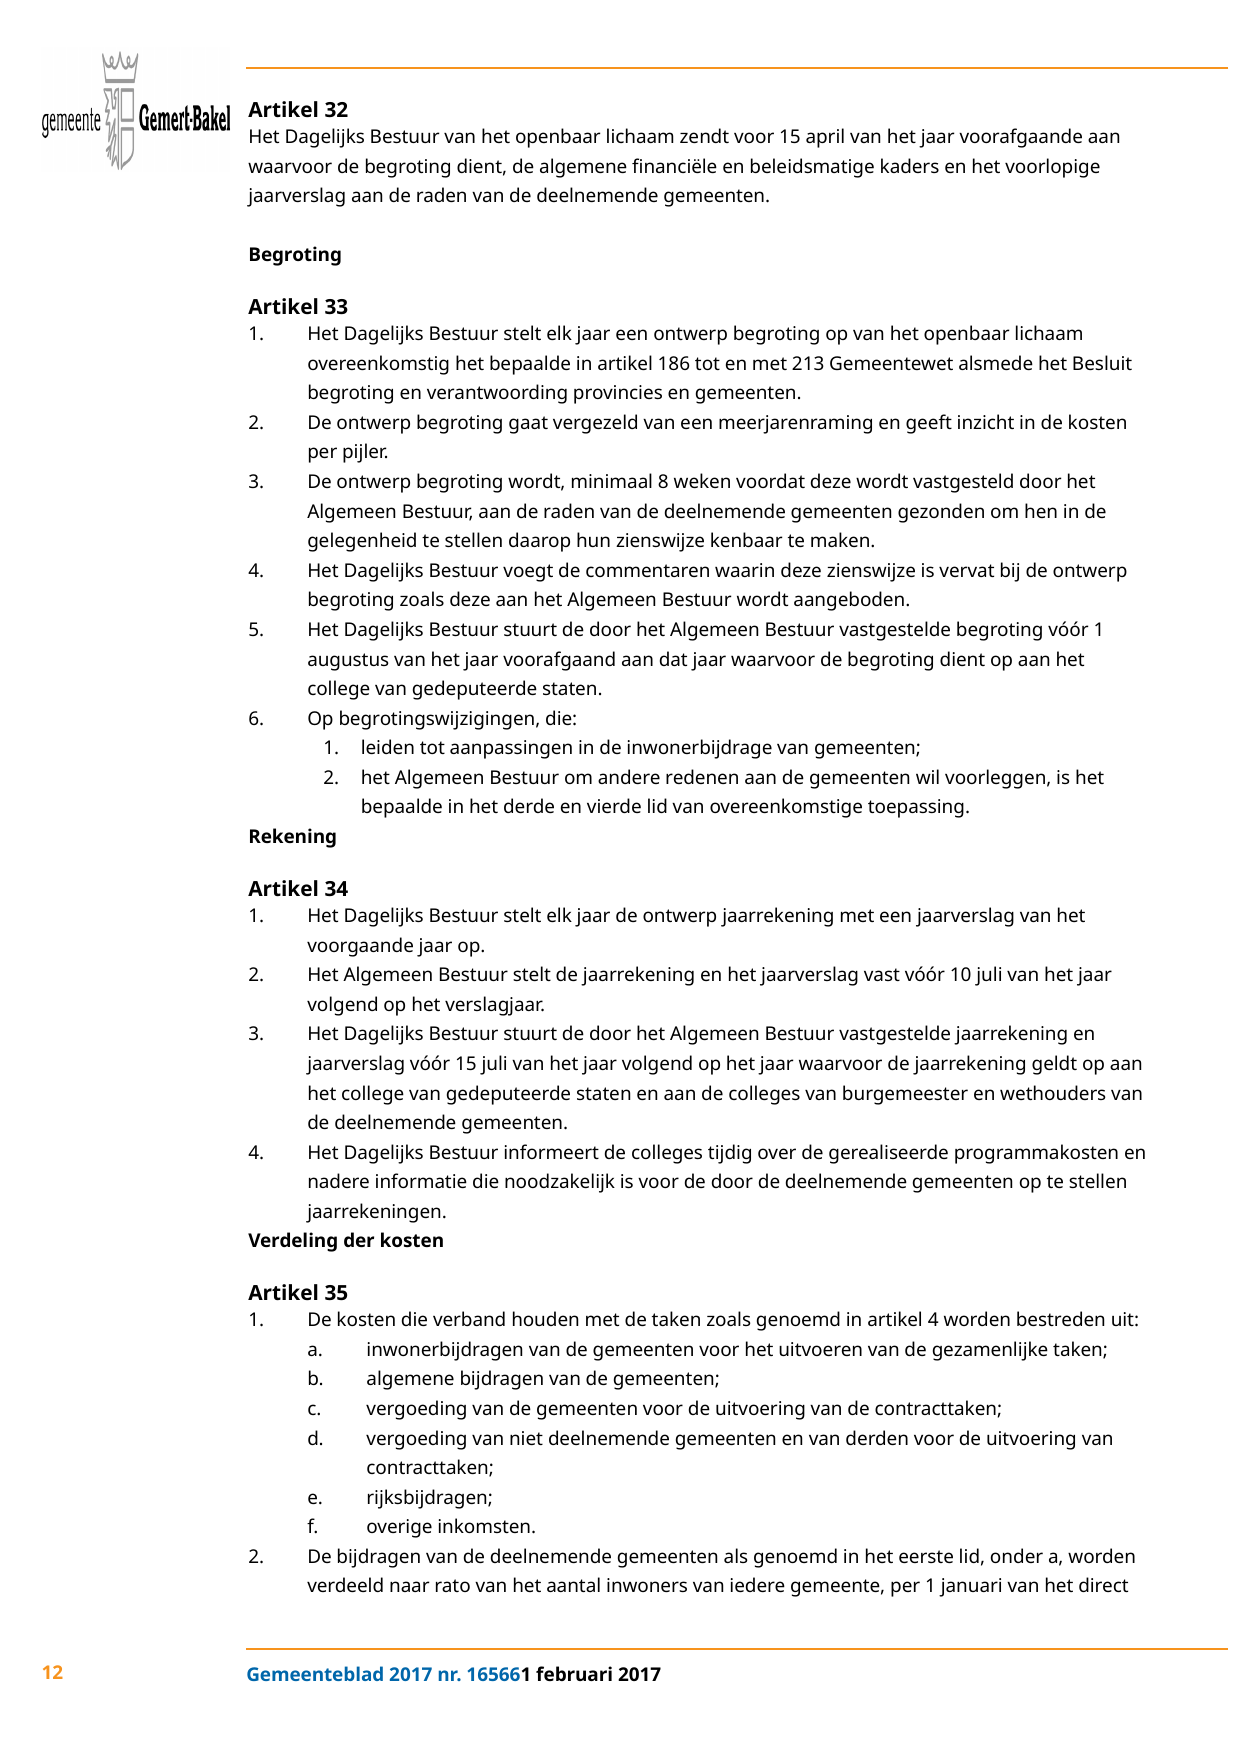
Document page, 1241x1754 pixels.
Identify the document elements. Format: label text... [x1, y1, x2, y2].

text Artikel 33 [248, 292, 1152, 320]
text Artikel 32 [248, 95, 1152, 123]
list De kosten die verband houden met de taken zoals genoemd in artikel 4 worden bestreden uit: [248, 1306, 1152, 1332]
list Op begrotingswijzigingen, die: [248, 705, 1152, 731]
list Het Dagelijks Bestuur stelt elk jaar de ontwerp jaarrekening met een jaarverslag van het voorgaande jaar op. [248, 902, 1152, 957]
list De ontwerp begroting gaat vergezeld van een meerjarenraming en geeft inzicht in de kosten per pijler. [248, 409, 1152, 464]
list algemene bijdragen van de gemeenten; [307, 1366, 1152, 1391]
text Begroting [248, 242, 1152, 267]
list vergoeding van niet deelnemende gemeenten en van derden voor de uitvoering van contracttaken; [307, 1425, 1152, 1480]
list vergoeding van de gemeenten voor de uitvoering van de contracttaken; [307, 1395, 1152, 1421]
text Artikel 35 [248, 1278, 1152, 1306]
list inwonerbijdragen van de gemeenten voor het uitvoeren van de gezamenlijke taken; [307, 1336, 1152, 1362]
list Het Dagelijks Bestuur stuurt de door het Algemeen Bestuur vastgestelde jaarrekening en jaarverslag vóór 15 juli van het jaar volgend op het jaar waarvoor de jaarrekening geldt op aan het college van gedeputeerde staten en aan de colleges van burgemeester en wethouders van de deelnemende gemeenten. [248, 1021, 1152, 1135]
picture [41, 47, 231, 172]
list rijksbijdragen; [307, 1484, 1152, 1510]
list Het Dagelijks Bestuur informeert de colleges tijdig over de gerealiseerde programmakosten en nadere informatie die noodzakelijk is voor de door de deelnemende gemeenten op te stellen jaarrekeningen. [248, 1139, 1152, 1224]
text Het Dagelijks Bestuur van het openbaar lichaam zendt voor 15 april van het jaar voorafgaande aan waarvoor de begroting dient, de algemene financiële en beleidsmatige kaders en het voorlopige jaarverslag aan de raden van de deelnemende gemeenten. [248, 123, 1152, 208]
list het Algemeen Bestuur om andere redenen aan de gemeenten wil voorleggen, is het bepaalde in het derde en vierde lid van overeenkomstige toepassing. [323, 764, 1152, 819]
text Rekening [248, 823, 1152, 849]
list leiden tot aanpassingen in de inwonerbijdrage van gemeenten; [323, 734, 1152, 760]
list Het Algemeen Bestuur stelt de jaarrekening en het jaarverslag vast vóór 10 juli van het jaar volgend op het verslagjaar. [248, 961, 1152, 1017]
list De bijdragen van de deelnemende gemeenten als genoemd in het eerste lid, onder a, worden verdeeld naar rato van het aantal inwoners van iedere gemeente, per 1 januari van het direct [248, 1543, 1152, 1598]
list Het Dagelijks Bestuur stelt elk jaar een ontwerp begroting op van het openbaar lichaam overeenkomstig het bepaalde in artikel 186 tot en met 213 Gemeentewet alsmede het Besluit begroting en verantwoording provincies en gemeenten. [248, 320, 1152, 405]
list Het Dagelijks Bestuur voegt de commentaren waarin deze zienswijze is vervat bij de ontwerp begroting zoals deze aan het Algemeen Bestuur wordt aangeboden. [248, 557, 1152, 612]
text Artikel 34 [248, 874, 1152, 902]
list Het Dagelijks Bestuur stuurt de door het Algemeen Bestuur vastgestelde begroting vóór 1 augustus van het jaar voorafgaand aan dat jaar waarvoor de begroting dient op aan het college van gedeputeerde staten. [248, 616, 1152, 701]
text Verdeling der kosten [248, 1228, 1152, 1253]
list De ontwerp begroting wordt, minimaal 8 weken voordat deze wordt vastgesteld door het Algemeen Bestuur, aan de raden van de deelnemende gemeenten gezonden om hen in de gelegenheid te stellen daarop hun zienswijze kenbaar te maken. [248, 468, 1152, 553]
list overige inkomsten. [307, 1513, 1152, 1539]
